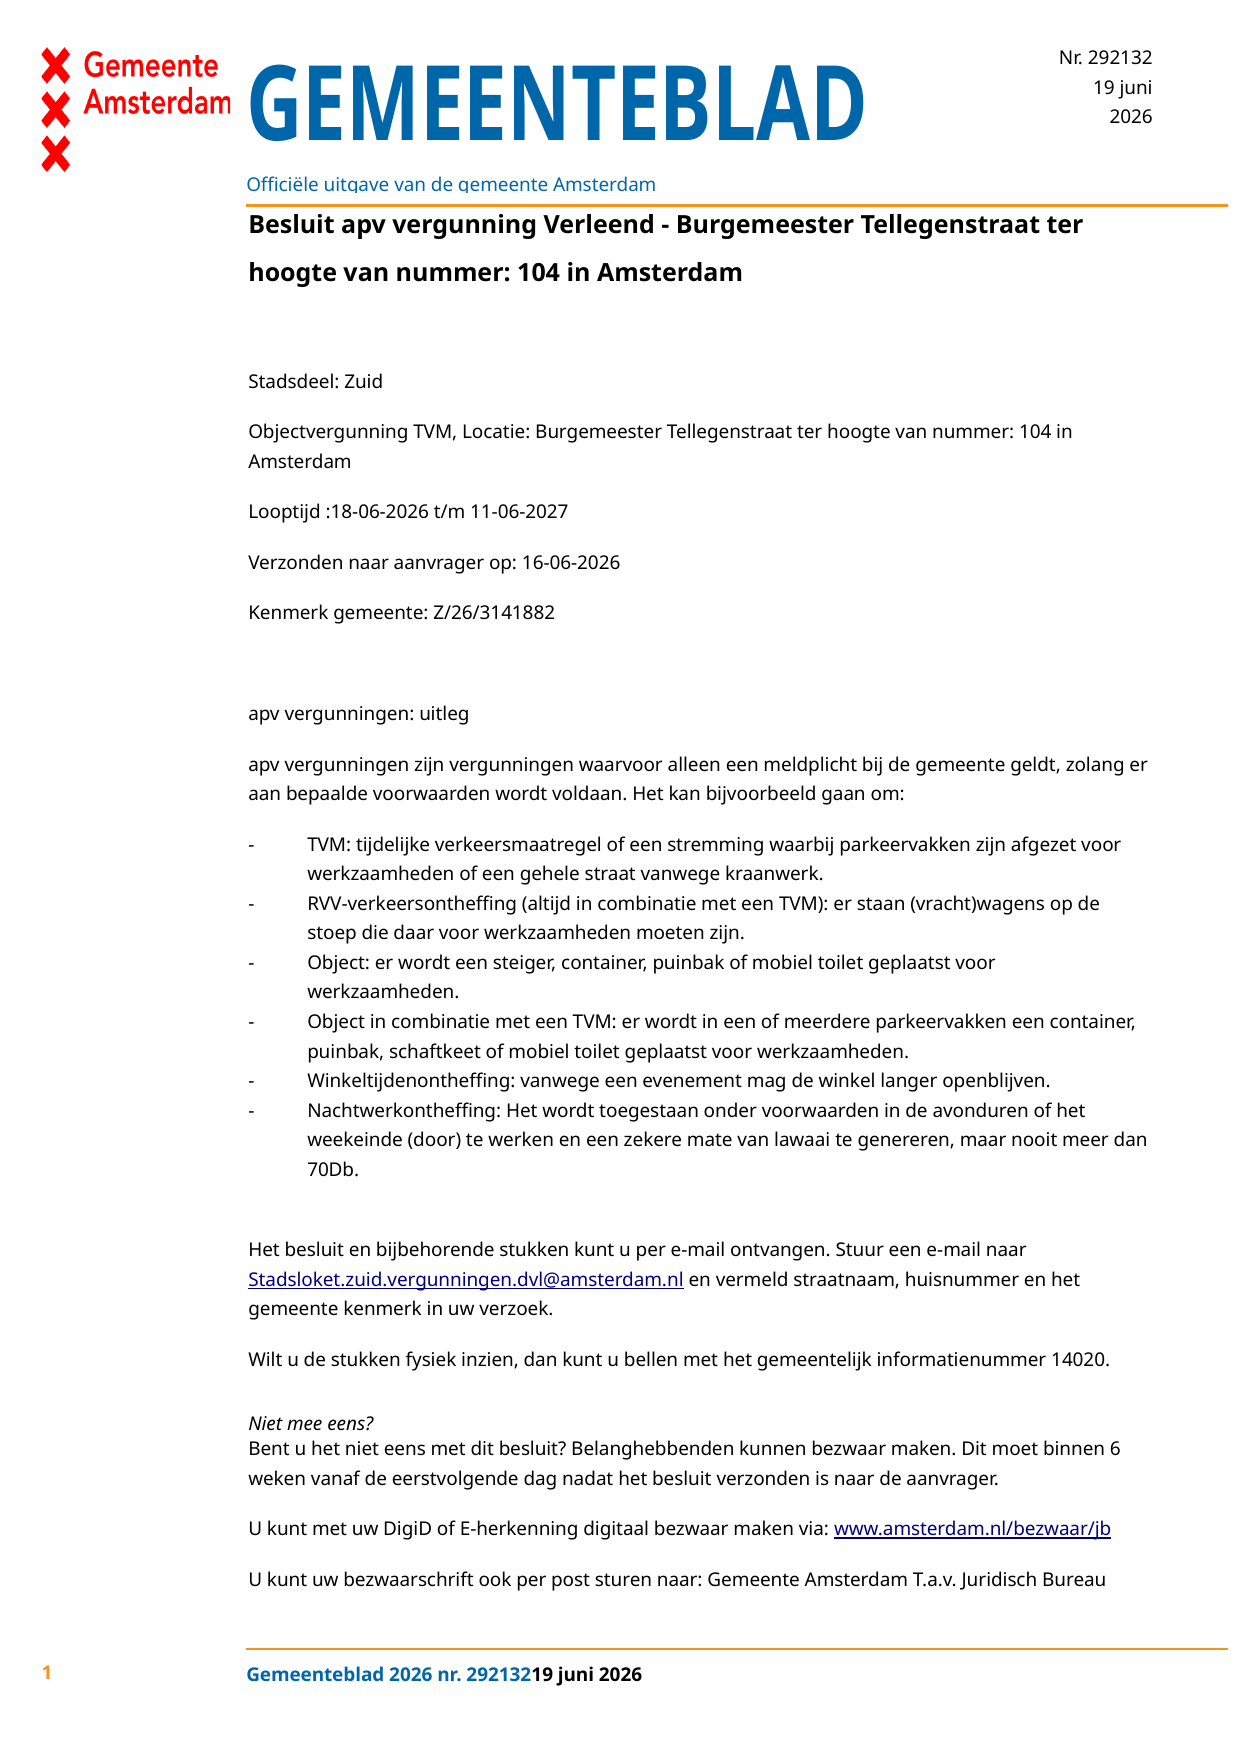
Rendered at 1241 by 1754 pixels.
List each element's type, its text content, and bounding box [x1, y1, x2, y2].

text Kenmerk gemeente: Z/26/3141882 [248, 599, 1152, 625]
text Verzonden naar aanvrager op: 16-06-2026 [248, 549, 1152, 575]
list Object in combinatie met een TVM: er wordt in een of meerdere parkeervakken een container, puinbak, schaftkeet of mobiel toilet geplaatst voor werkzaamheden. [248, 1008, 1152, 1064]
text Objectvergunning TVM, Locatie: Burgemeester Tellegenstraat ter hoogte van nummer: 104 in Amsterdam [248, 419, 1152, 474]
text Niet mee eens? [248, 1410, 1152, 1436]
list TVM: tijdelijke verkeersmaatregel of een stremming waarbij parkeervakken zijn afgezet voor werkzaamheden of een gehele straat vanwege kraanwerk. [248, 831, 1152, 886]
text Het besluit en bijbehorende stukken kunt u per e-mail ontvangen. Stuur een e-mail naar Stadsloket.zuid.vergunningen.dvl@amsterdam.nl en vermeld straatnaam, huisnummer en het gemeente kenmerk in uw verzoek. [248, 1236, 1152, 1321]
picture [41, 47, 231, 172]
list Object: er wordt een steiger, container, puinbak of mobiel toilet geplaatst voor werkzaamheden. [248, 949, 1152, 1004]
text Bent u het niet eens met dit besluit? Belanghebbenden kunnen bezwaar maken. Dit moet binnen 6 weken vanaf de eerstvolgende dag nadat het besluit verzonden is naar de aanvrager. [248, 1436, 1152, 1491]
text apv vergunningen zijn vergunningen waarvoor alleen een meldplicht bij de gemeente geldt, zolang er aan bepaalde voorwaarden wordt voldaan. Het kan bijvoorbeeld gaan om: [248, 751, 1152, 806]
list RVV-verkeersontheffing (altijd in combinatie met een TVM): er staan (vracht)wagens op de stoep die daar voor werkzaamheden moeten zijn. [248, 890, 1152, 945]
text Wilt u de stukken fysiek inzien, dan kunt u bellen met het gemeentelijk informatienummer 14020. [248, 1346, 1152, 1372]
list Winkeltijdenontheffing: vanwege een evenement mag de winkel langer openblijven. [248, 1067, 1152, 1093]
text U kunt uw bezwaarschrift ook per post sturen naar: Gemeente Amsterdam T.a.v. Juridisch Bureau [248, 1566, 1152, 1592]
text Looptijd :18-06-2026 t/m 11-06-2027 [248, 499, 1152, 524]
text Besluit apv vergunning Verleend - Burgemeester Tellegenstraat ter hoogte van nummer: 104 in Amsterdam [248, 207, 1152, 288]
text U kunt met uw DigiD of E-herkenning digitaal bezwaar maken via: www.amsterdam.nl/bezwaar/jb [248, 1516, 1152, 1541]
text Stadsdeel: Zuid [248, 368, 1152, 394]
list Nachtwerkontheffing: Het wordt toegestaan onder voorwaarden in de avonduren of het weekeinde (door) te werken en een zekere mate van lawaai te genereren, maar nooit meer dan 70Db. [248, 1097, 1152, 1182]
text apv vergunningen: uitleg [248, 700, 1152, 726]
